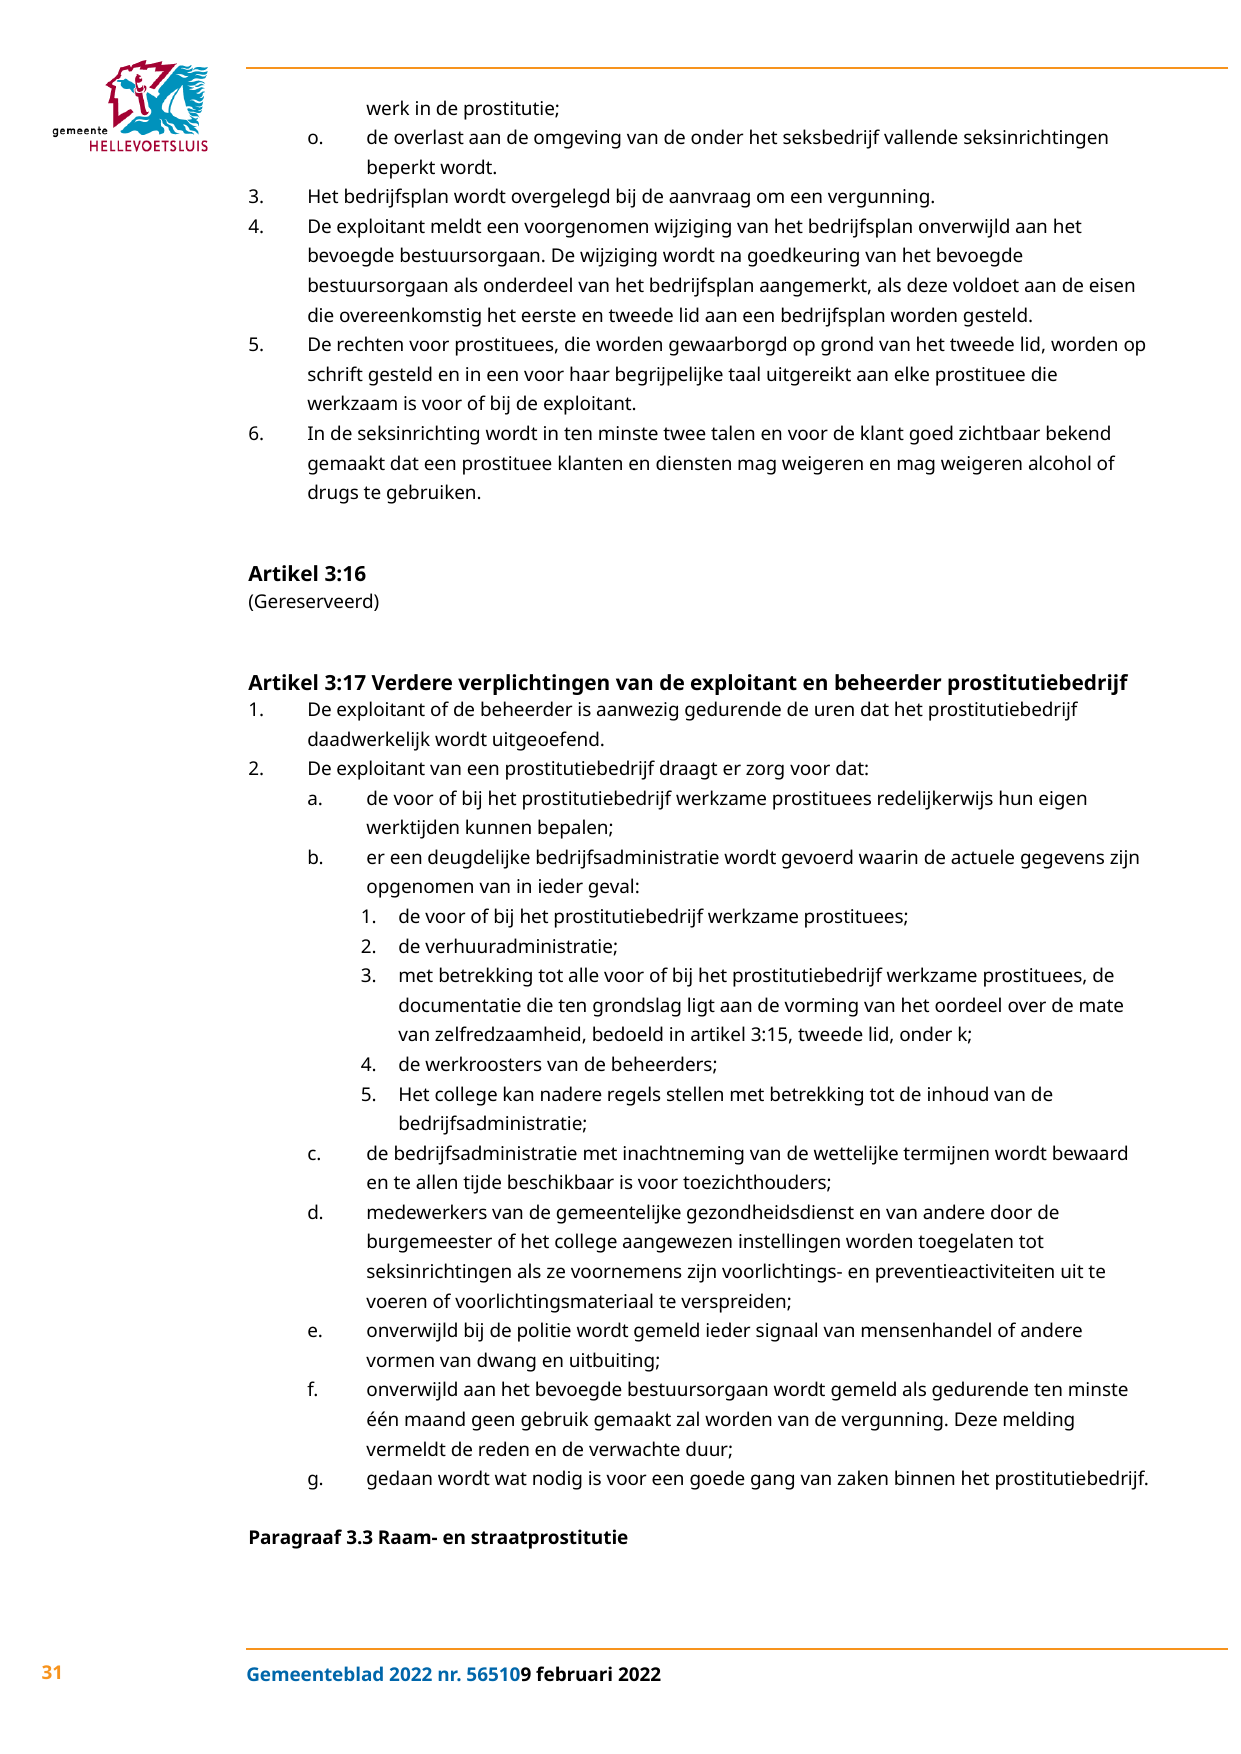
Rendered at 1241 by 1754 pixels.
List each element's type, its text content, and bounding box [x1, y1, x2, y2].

list Het college kan nadere regels stellen met betrekking tot de inhoud van de bedrijfsadministratie; [361, 1081, 1152, 1136]
list de overlast aan de omgeving van de onder het seksbedrijf vallende seksinrichtingen beperkt wordt. [307, 124, 1152, 180]
list onverwijld bij de politie wordt gemeld ieder signaal van mensenhandel of andere vormen van dwang en uitbuiting; [307, 1317, 1152, 1373]
text Paragraaf 3.3 Raam- en straatprostitutie [248, 1524, 1152, 1550]
list er een deugdelijke bedrijfsadministratie wordt gevoerd waarin de actuele gegevens zijn opgenomen van in ieder geval: [307, 844, 1152, 899]
list werk in de prostitutie; [307, 95, 1152, 121]
text Artikel 3:16 [248, 559, 1152, 588]
list met betrekking tot alle voor of bij het prostitutiebedrijf werkzame prostituees, de documentatie die ten grondslag ligt aan de vorming van het oordeel over de mate van zelfredzaamheid, bedoeld in artikel 3:15, tweede lid, onder k; [361, 962, 1152, 1047]
list medewerkers van de gemeentelijke gezondheidsdienst en van andere door de burgemeester of het college aangewezen instellingen worden toegelaten tot seksinrichtingen als ze voornemens zijn voorlichtings- en preventieactiviteiten uit te voeren of voorlichtingsmateriaal te verspreiden; [307, 1199, 1152, 1314]
list Het bedrijfsplan wordt overgelegd bij de aanvraag om een vergunning. [248, 183, 1152, 209]
list de voor of bij het prostitutiebedrijf werkzame prostituees; [361, 903, 1152, 929]
list De exploitant van een prostitutiebedrijf draagt er zorg voor dat: [248, 755, 1152, 781]
list De exploitant meldt een voorgenomen wijziging van het bedrijfsplan onverwijld aan het bevoegde bestuursorgaan. De wijziging wordt na goedkeuring van het bevoegde bestuursorgaan als onderdeel van het bedrijfsplan aangemerkt, als deze voldoet aan de eisen die overeenkomstig het eerste en tweede lid aan een bedrijfsplan worden gesteld. [248, 213, 1152, 328]
list de verhuuradministratie; [361, 933, 1152, 959]
text (Gereserveerd) [248, 588, 1152, 613]
list De rechten voor prostituees, die worden gewaarborgd op grond van het tweede lid, worden op schrift gesteld en in een voor haar begrijpelijke taal uitgereikt aan elke prostituee die werkzaam is voor of bij de exploitant. [248, 331, 1152, 416]
picture [41, 47, 231, 172]
list de bedrijfsadministratie met inachtneming van de wettelijke termijnen wordt bewaard en te allen tijde beschikbaar is voor toezichthouders; [307, 1140, 1152, 1195]
list De exploitant of de beheerder is aanwezig gedurende de uren dat het prostitutiebedrijf daadwerkelijk wordt uitgeoefend. [248, 696, 1152, 752]
text Artikel 3:17 Verdere verplichtingen van de exploitant en beheerder prostitutiebedrijf [248, 668, 1152, 696]
list gedaan wordt wat nodig is voor een goede gang van zaken binnen het prostitutiebedrijf. [307, 1465, 1152, 1491]
list de werkroosters van de beheerders; [361, 1051, 1152, 1077]
list onverwijld aan het bevoegde bestuursorgaan wordt gemeld als gedurende ten minste één maand geen gebruik gemaakt zal worden van de vergunning. Deze melding vermeldt de reden en de verwachte duur; [307, 1377, 1152, 1462]
list de voor of bij het prostitutiebedrijf werkzame prostituees redelijkerwijs hun eigen werktijden kunnen bepalen; [307, 785, 1152, 840]
list In de seksinrichting wordt in ten minste twee talen en voor de klant goed zichtbaar bekend gemaakt dat een prostituee klanten en diensten mag weigeren en mag weigeren alcohol of drugs te gebruiken. [248, 420, 1152, 505]
